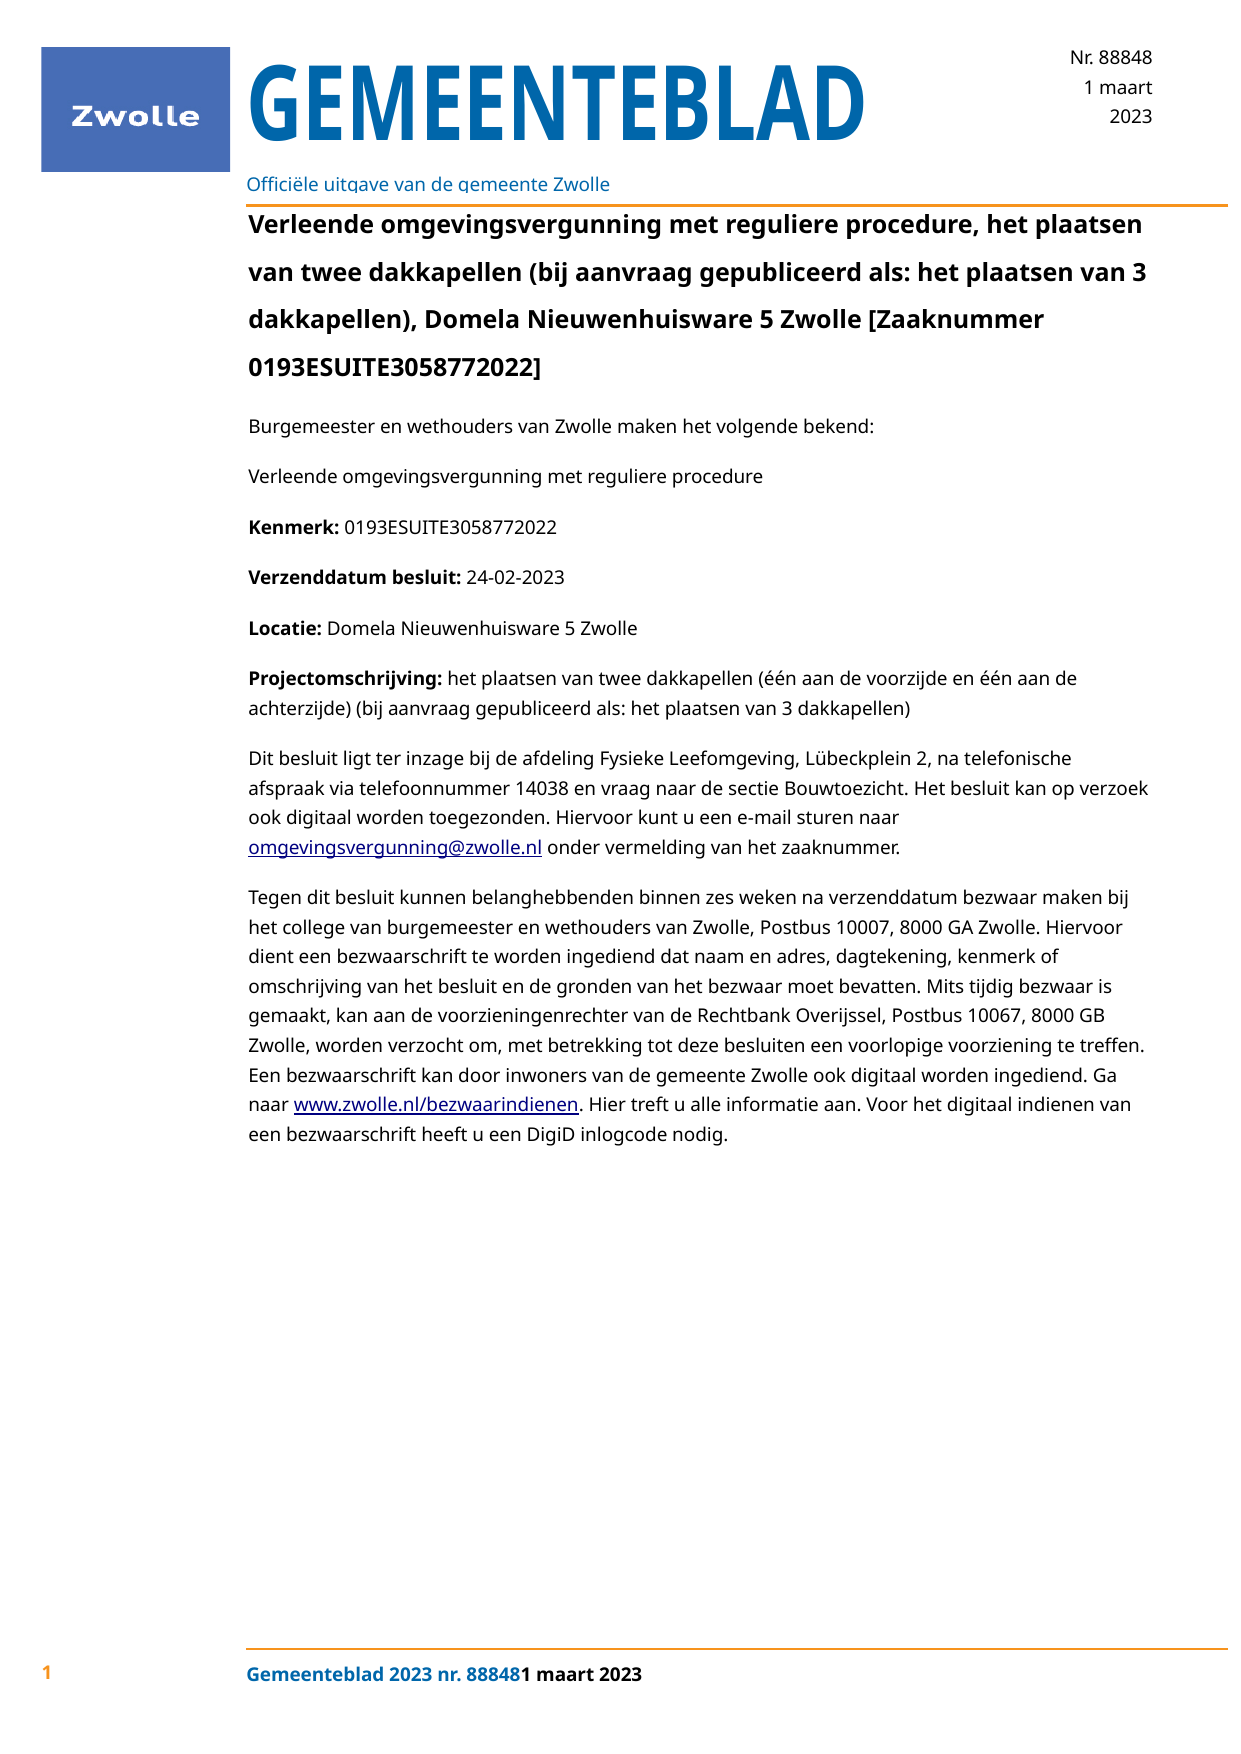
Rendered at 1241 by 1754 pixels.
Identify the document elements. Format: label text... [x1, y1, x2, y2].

text Projectomschrijving: het plaatsen van twee dakkapellen (één aan de voorzijde en één aan de achterzijde) (bij aanvraag gepubliceerd als: het plaatsen van 3 dakkapellen) [248, 665, 1152, 721]
text Tegen dit besluit kunnen belanghebbenden binnen zes weken na verzenddatum bezwaar maken bij het college van burgemeester en wethouders van Zwolle, Postbus 10007, 8000 GA Zwolle. Hiervoor dient een bezwaarschrift te worden ingediend dat naam en adres, dagtekening, kenmerk of omschrijving van het besluit en de gronden van het bezwaar moet bevatten. Mits tijdig bezwaar is gemaakt, kan aan de voorzieningenrechter van de Rechtbank Overijssel, Postbus 10067, 8000 GB Zwolle, worden verzocht om, met betrekking tot deze besluiten een voorlopige voorziening te treffen. Een bezwaarschrift kan door inwoners van de gemeente Zwolle ook digitaal worden ingediend. Ga naar www.zwolle.nl/bezwaarindienen. Hier treft u alle informatie aan. Voor het digitaal indienen van een bezwaarschrift heeft u een DigiD inlogcode nodig. [248, 884, 1152, 1147]
text Verzenddatum besluit: 24-02-2023 [248, 564, 1152, 590]
picture [41, 47, 231, 172]
text Burgemeester en wethouders van Zwolle maken het volgende bekend: [248, 413, 1152, 439]
text Kenmerk: 0193ESUITE3058772022 [248, 514, 1152, 540]
text Dit besluit ligt ter inzage bij de afdeling Fysieke Leefomgeving, Lübeckplein 2, na telefonische afspraak via telefoonnummer 14038 en vraag naar de sectie Bouwtoezicht. Het besluit kan op verzoek ook digitaal worden toegezonden. Hiervoor kunt u een e-mail sturen naar omgevingsvergunning@zwolle.nl onder vermelding van het zaaknummer. [248, 745, 1152, 860]
text Verleende omgevingsvergunning met reguliere procedure [248, 463, 1152, 489]
text Locatie: Domela Nieuwenhuisware 5 Zwolle [248, 615, 1152, 641]
text Verleende omgevingsvergunning met reguliere procedure, het plaatsen van twee dakkapellen (bij aanvraag gepubliceerd als: het plaatsen van 3 dakkapellen), Domela Nieuwenhuisware 5 Zwolle [Zaaknummer 0193ESUITE3058772022] [248, 207, 1152, 384]
